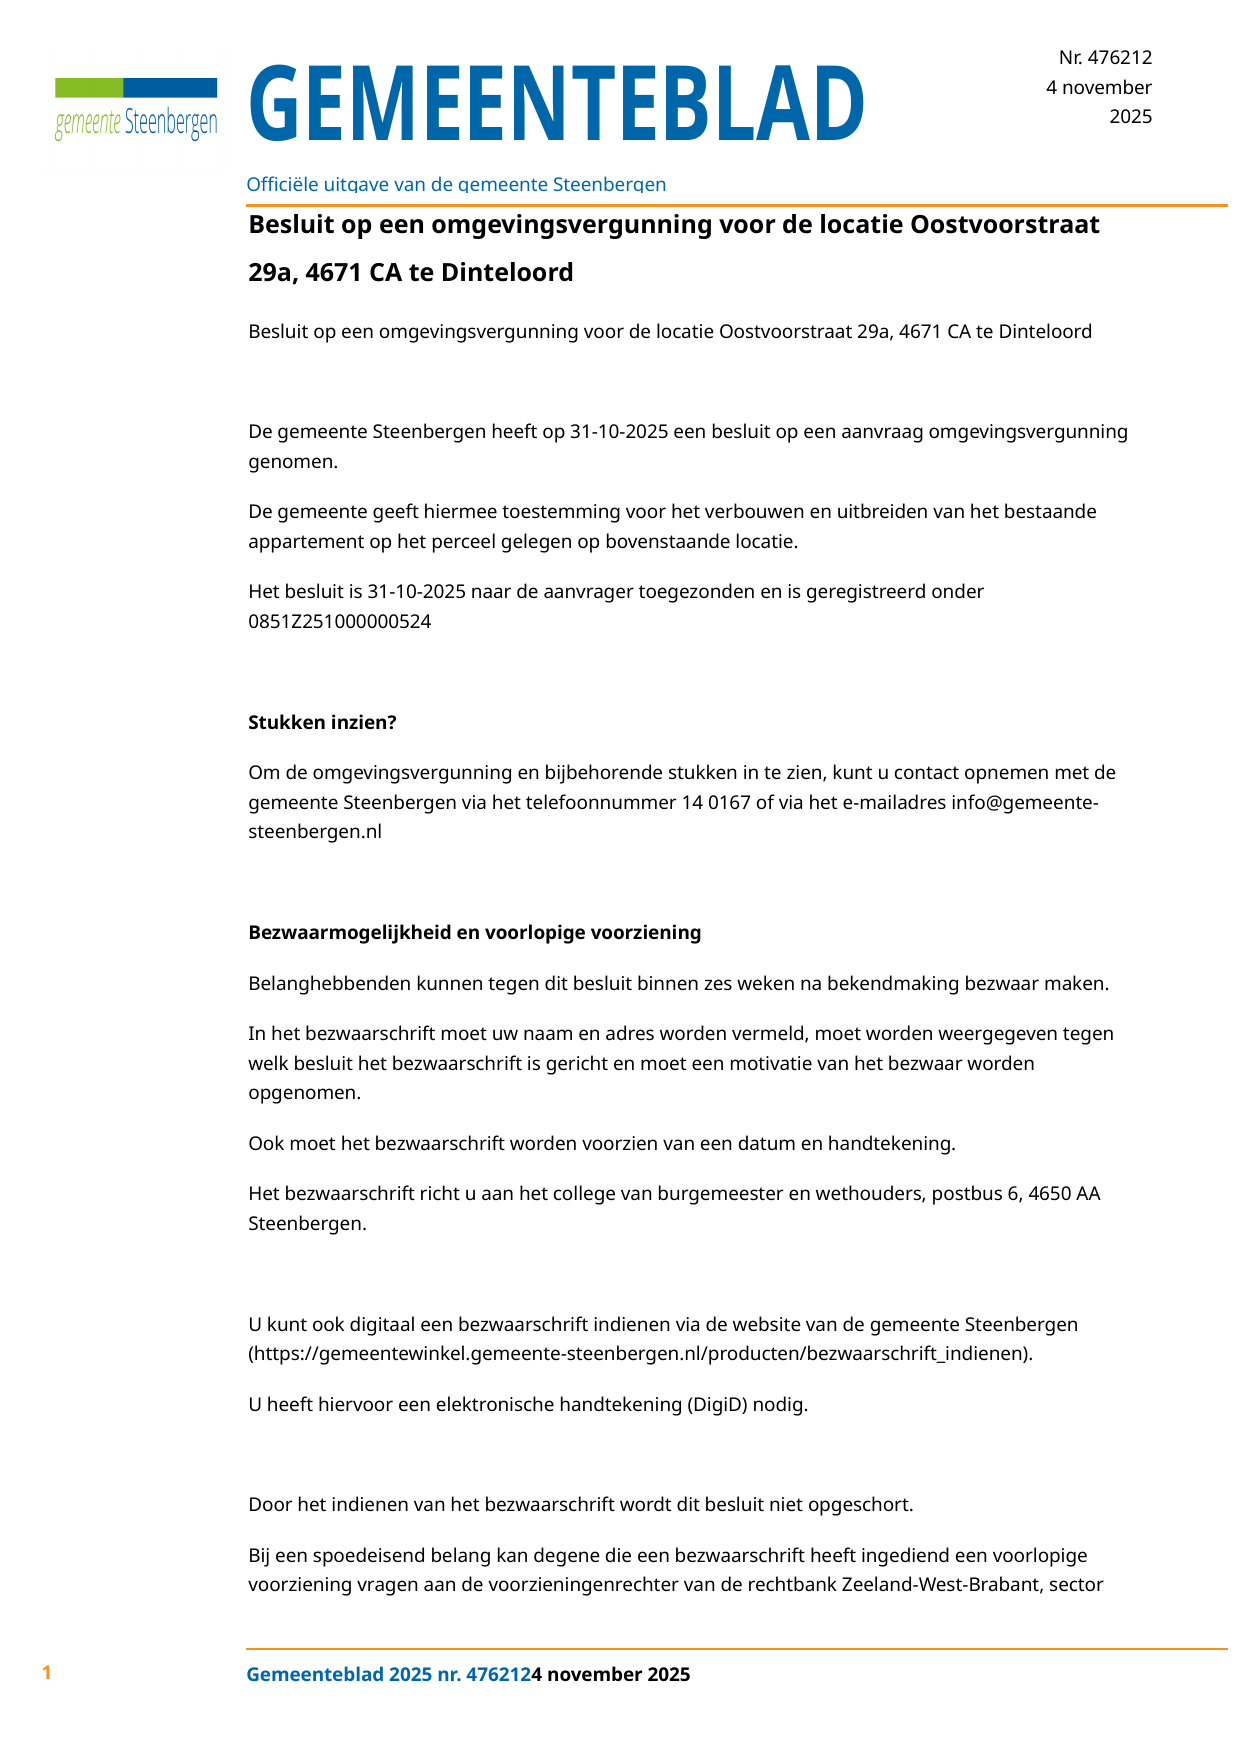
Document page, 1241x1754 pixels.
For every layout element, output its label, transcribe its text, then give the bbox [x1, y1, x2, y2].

text In het bezwaarschrift moet uw naam en adres worden vermeld, moet worden weergegeven tegen welk besluit het bezwaarschrift is gericht en moet een motivatie van het bezwaar worden opgenomen. [248, 1020, 1152, 1105]
text Het bezwaarschrift richt u aan het college van burgemeester en wethouders, postbus 6, 4650 AA Steenbergen. [248, 1180, 1152, 1236]
text De gemeente geeft hiermee toestemming voor het verbouwen en uitbreiden van het bestaande appartement op het perceel gelegen op bovenstaande locatie. [248, 499, 1152, 554]
text Besluit op een omgevingsvergunning voor de locatie Oostvoorstraat 29a, 4671 CA te Dinteloord [248, 318, 1152, 344]
text Om de omgevingsvergunning en bijbehorende stukken in te zien, kunt u contact opnemen met de gemeente Steenbergen via het telefoonnummer 14 0167 of via het e-mailadres info@gemeente-steenbergen.nl [248, 759, 1152, 844]
text Belanghebbenden kunnen tegen dit besluit binnen zes weken na bekendmaking bezwaar maken. [248, 970, 1152, 996]
text Door het indienen van het bezwaarschrift wordt dit besluit niet opgeschort. [248, 1492, 1152, 1517]
picture [41, 47, 231, 172]
text Besluit op een omgevingsvergunning voor de locatie Oostvoorstraat 29a, 4671 CA te Dinteloord [248, 207, 1152, 288]
text Het besluit is 31-10-2025 naar de aanvrager toegezonden en is geregistreerd onder 0851Z251000000524 [248, 579, 1152, 634]
text Bezwaarmogelijkheid en voorlopige voorziening [248, 919, 1152, 945]
text De gemeente Steenbergen heeft op 31-10-2025 een besluit op een aanvraag omgevingsvergunning genomen. [248, 419, 1152, 474]
text Bij een spoedeisend belang kan degene die een bezwaarschrift heeft ingediend een voorlopige voorziening vragen aan de voorzieningenrechter van de rechtbank Zeeland-West-Brabant, sector [248, 1542, 1152, 1597]
text U heeft hiervoor een elektronische handtekening (DigiD) nodig. [248, 1391, 1152, 1417]
text U kunt ook digitaal een bezwaarschrift indienen via de website van de gemeente Steenbergen (https://gemeentewinkel.gemeente-steenbergen.nl/producten/bezwaarschrift_indienen). [248, 1311, 1152, 1366]
text Stukken inzien? [248, 709, 1152, 735]
text Ook moet het bezwaarschrift worden voorzien van een datum en handtekening. [248, 1130, 1152, 1156]
